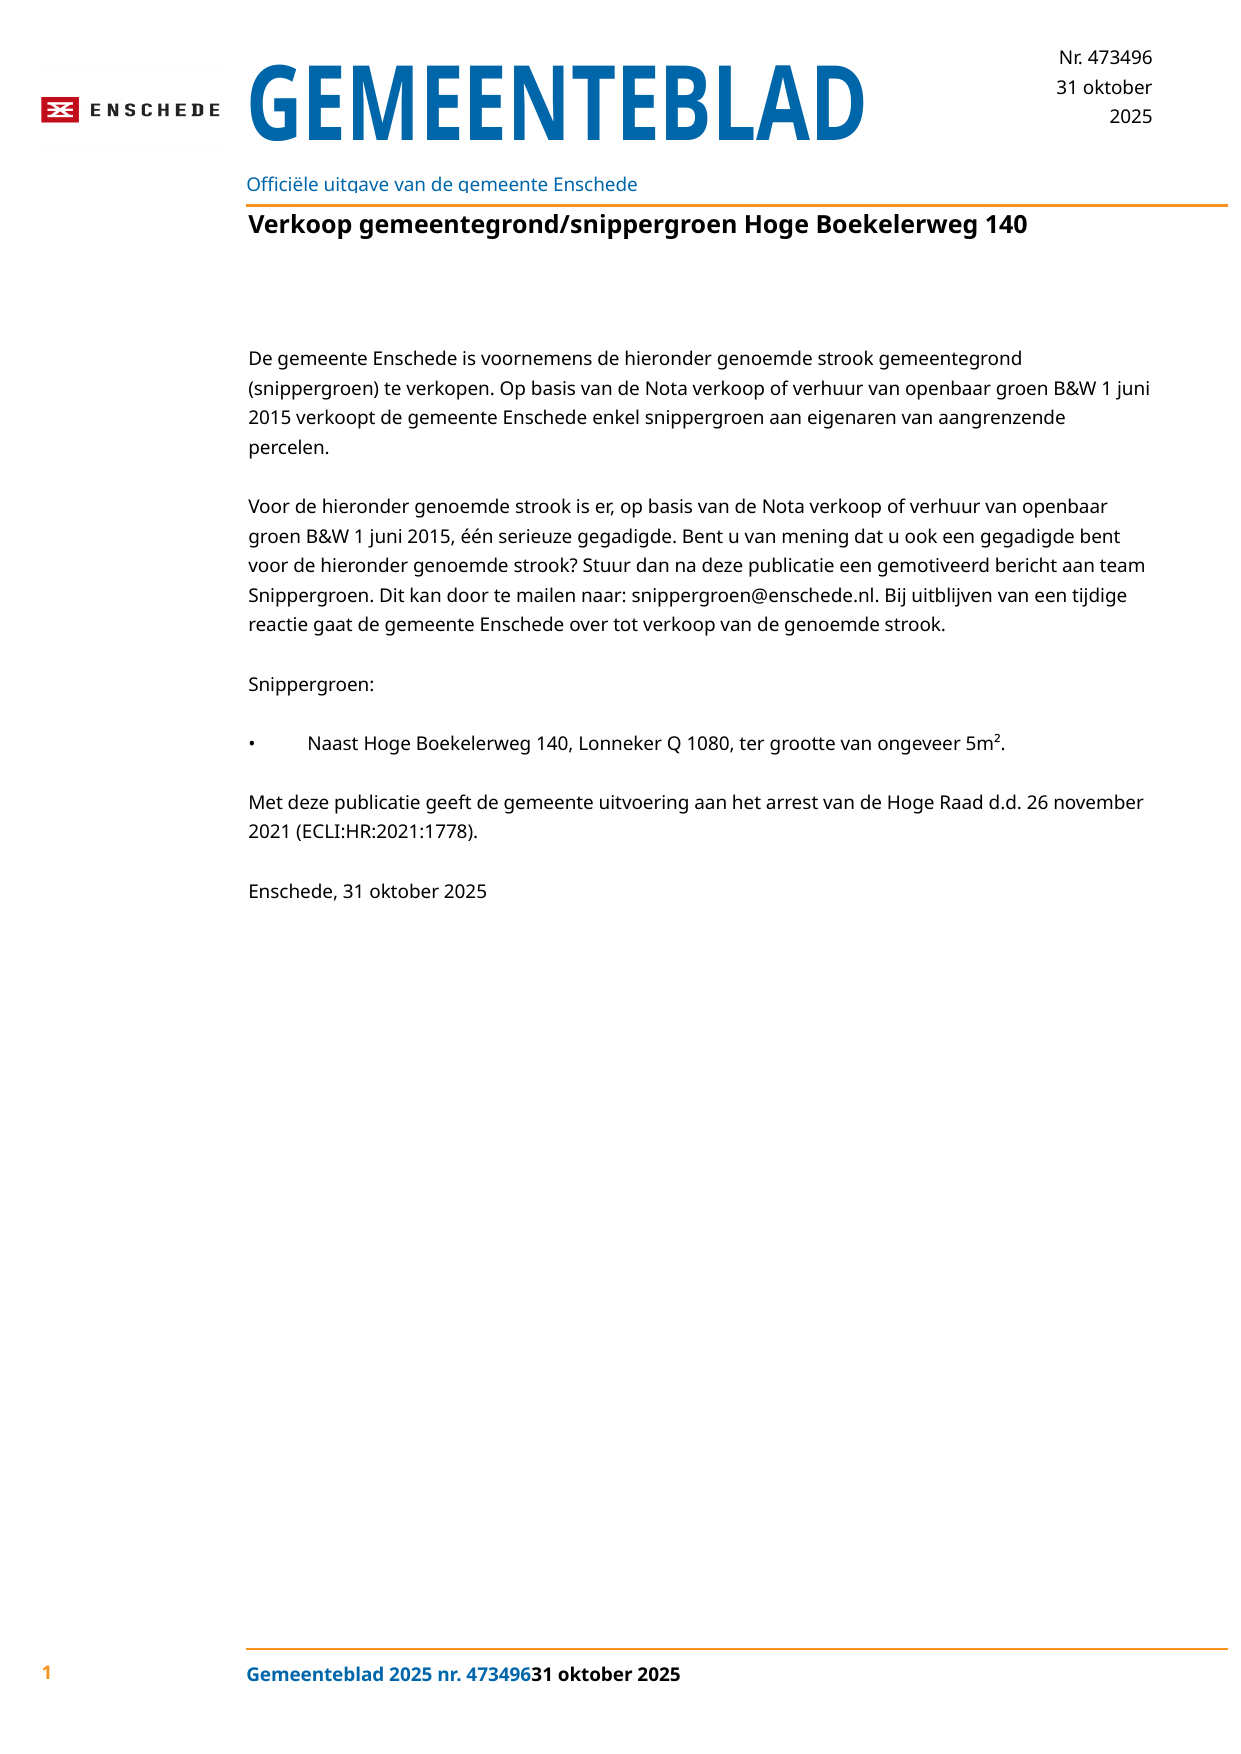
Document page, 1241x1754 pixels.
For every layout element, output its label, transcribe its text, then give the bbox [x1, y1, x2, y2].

text Voor de hieronder genoemde strook is er, op basis van de Nota verkoop of verhuur van openbaar groen B&W 1 juni 2015, één serieuze gegadigde. Bent u van mening dat u ook een gegadigde bent voor de hieronder genoemde strook? Stuur dan na deze publicatie een gemotiveerd bericht aan team Snippergroen. Dit kan door te mailen naar: snippergroen@enschede.nl. Bij uitblijven van een tijdige reactie gaat de gemeente Enschede over tot verkoop van de genoemde strook. [248, 493, 1152, 637]
text Met deze publicatie geeft de gemeente uitvoering aan het arrest van de Hoge Raad d.d. 26 november 2021 (ECLI:HR:2021:1778). [248, 789, 1152, 844]
picture [41, 47, 231, 172]
text Enschede, 31 oktober 2025 [248, 878, 1152, 903]
list Naast Hoge Boekelerweg 140, Lonneker Q 1080, ter grootte van ongeveer 5m². [248, 730, 1152, 756]
text De gemeente Enschede is voornemens de hieronder genoemde strook gemeentegrond (snippergroen) te verkopen. Op basis van de Nota verkoop of verhuur van openbaar groen B&W 1 juni 2015 verkoopt de gemeente Enschede enkel snippergroen aan eigenaren van aangrenzende percelen. [248, 345, 1152, 460]
text Snippergroen: [248, 671, 1152, 696]
text Verkoop gemeentegrond/snippergroen Hoge Boekelerweg 140 [248, 207, 1152, 241]
